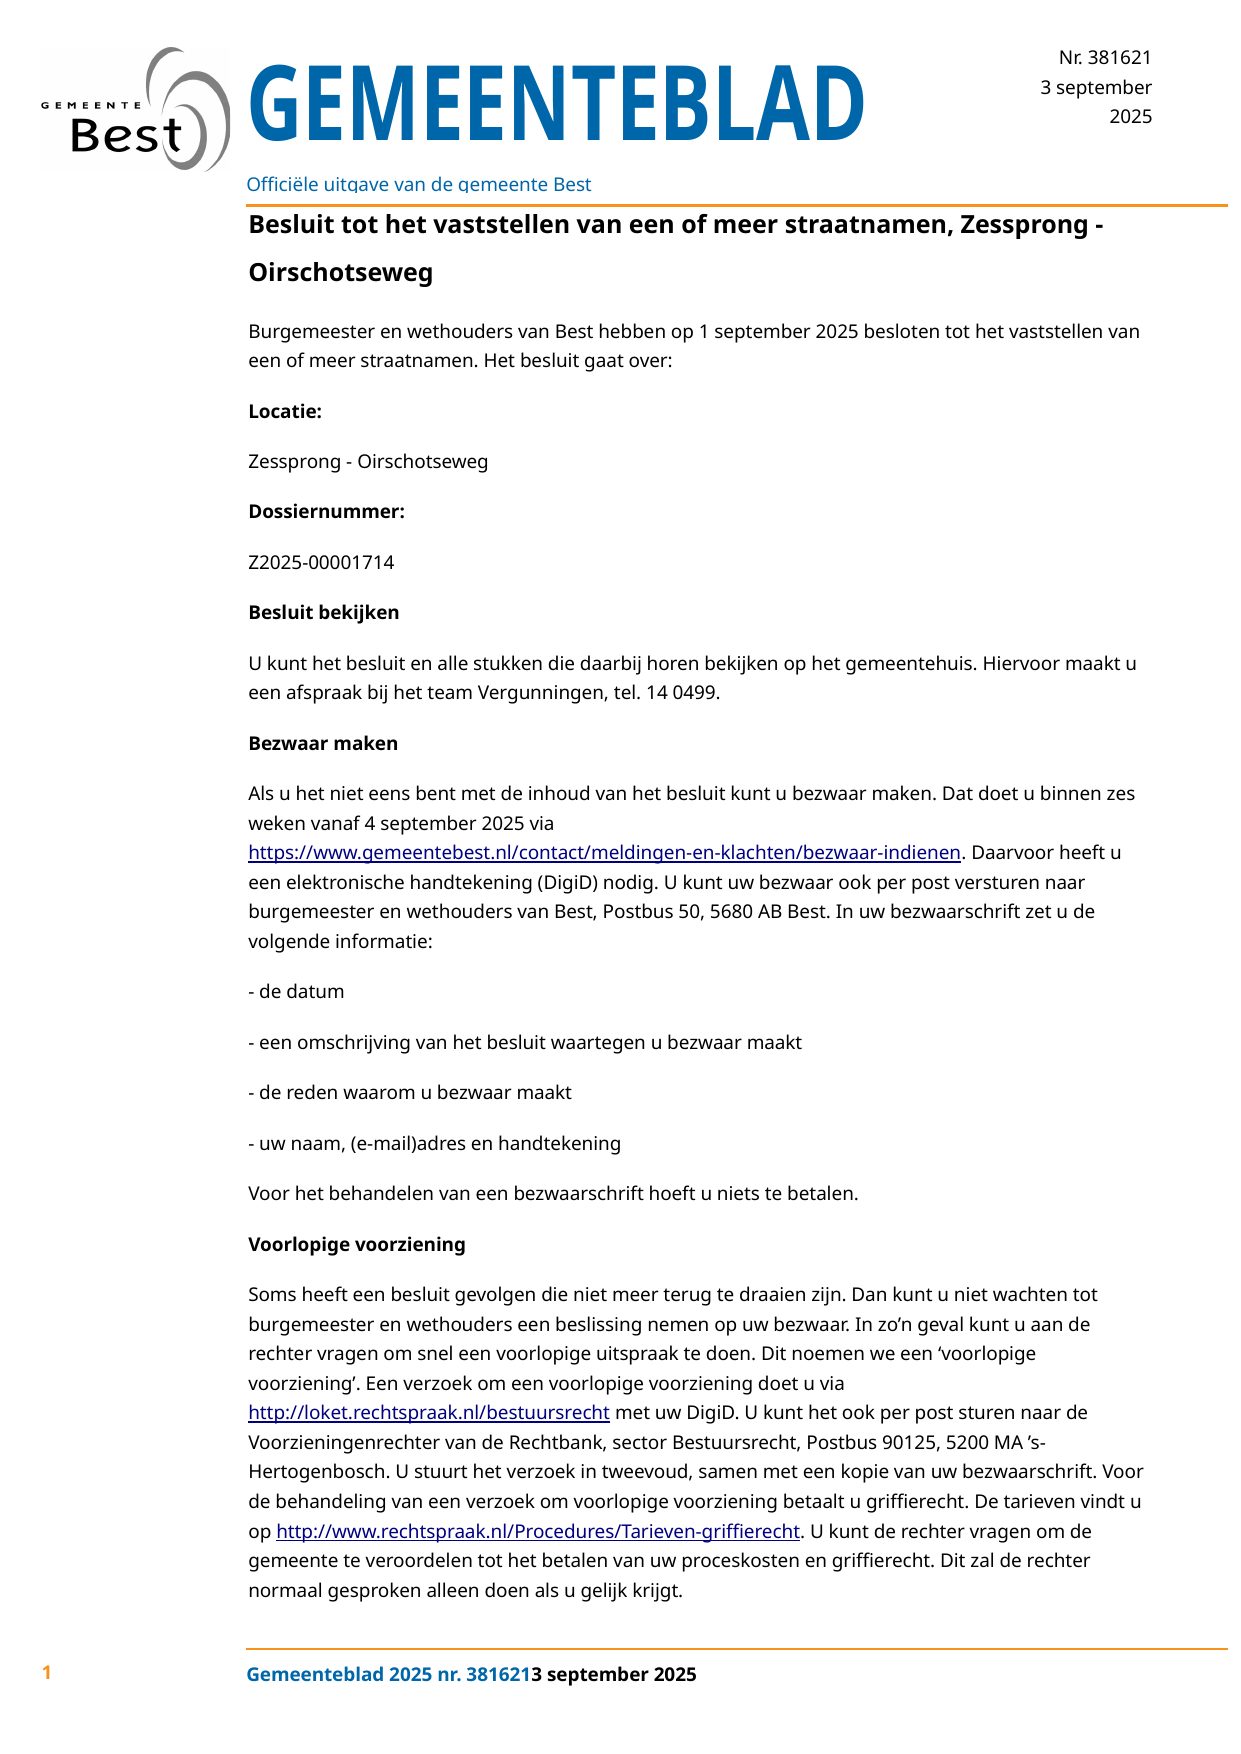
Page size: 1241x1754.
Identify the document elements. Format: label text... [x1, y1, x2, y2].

picture [41, 47, 231, 172]
text Burgemeester en wethouders van Best hebben op 1 september 2025 besloten tot het vaststellen van een of meer straatnamen. Het besluit gaat over: [248, 318, 1152, 373]
text Besluit tot het vaststellen van een of meer straatnamen, Zessprong - Oirschotseweg [248, 207, 1152, 288]
text Voor het behandelen van een bezwaarschrift hoeft u niets te betalen. [248, 1180, 1152, 1206]
text Soms heeft een besluit gevolgen die niet meer terug te draaien zijn. Dan kunt u niet wachten tot burgemeester en wethouders een beslissing nemen op uw bezwaar. In zo’n geval kunt u aan de rechter vragen om snel een voorlopige uitspraak te doen. Dit noemen we een ‘voorlopige voorziening’. Een verzoek om een voorlopige voorziening doet u via http://loket.rechtspraak.nl/bestuursrecht met uw DigiD. U kunt het ook per post sturen naar de Voorzieningenrechter van de Rechtbank, sector Bestuursrecht, Postbus 90125, 5200 MA ’s-Hertogenbosch. U stuurt het verzoek in tweevoud, samen met een kopie van uw bezwaarschrift. Voor de behandeling van een verzoek om voorlopige voorziening betaalt u griffierecht. De tarieven vindt u op http://www.rechtspraak.nl/Procedures/Tarieven-griffierecht. U kunt de rechter vragen om de gemeente te veroordelen tot het betalen van uw proceskosten en griffierecht. Dit zal de rechter normaal gesproken alleen doen als u gelijk krijgt. [248, 1281, 1152, 1603]
text Besluit bekijken [248, 599, 1152, 625]
text Z2025-00001714 [248, 549, 1152, 575]
text Dossiernummer: [248, 499, 1152, 524]
text - de datum [248, 979, 1152, 1004]
text Zessprong - Oirschotseweg [248, 448, 1152, 474]
text - de reden waarom u bezwaar maakt [248, 1079, 1152, 1105]
text Bezwaar maken [248, 730, 1152, 756]
text Als u het niet eens bent met de inhoud van het besluit kunt u bezwaar maken. Dat doet u binnen zes weken vanaf 4 september 2025 via https://www.gemeentebest.nl/contact/meldingen-en-klachten/bezwaar-indienen. Daarvoor heeft u een elektronische handtekening (DigiD) nodig. U kunt uw bezwaar ook per post versturen naar burgemeester en wethouders van Best, Postbus 50, 5680 AB Best. In uw bezwaarschrift zet u de volgende informatie: [248, 780, 1152, 954]
text Voorlopige voorziening [248, 1231, 1152, 1257]
text - uw naam, (e-mail)adres en handtekening [248, 1130, 1152, 1156]
text Locatie: [248, 398, 1152, 424]
text U kunt het besluit en alle stukken die daarbij horen bekijken op het gemeentehuis. Hiervoor maakt u een afspraak bij het team Vergunningen, tel. 14 0499. [248, 650, 1152, 705]
text - een omschrijving van het besluit waartegen u bezwaar maakt [248, 1029, 1152, 1055]
